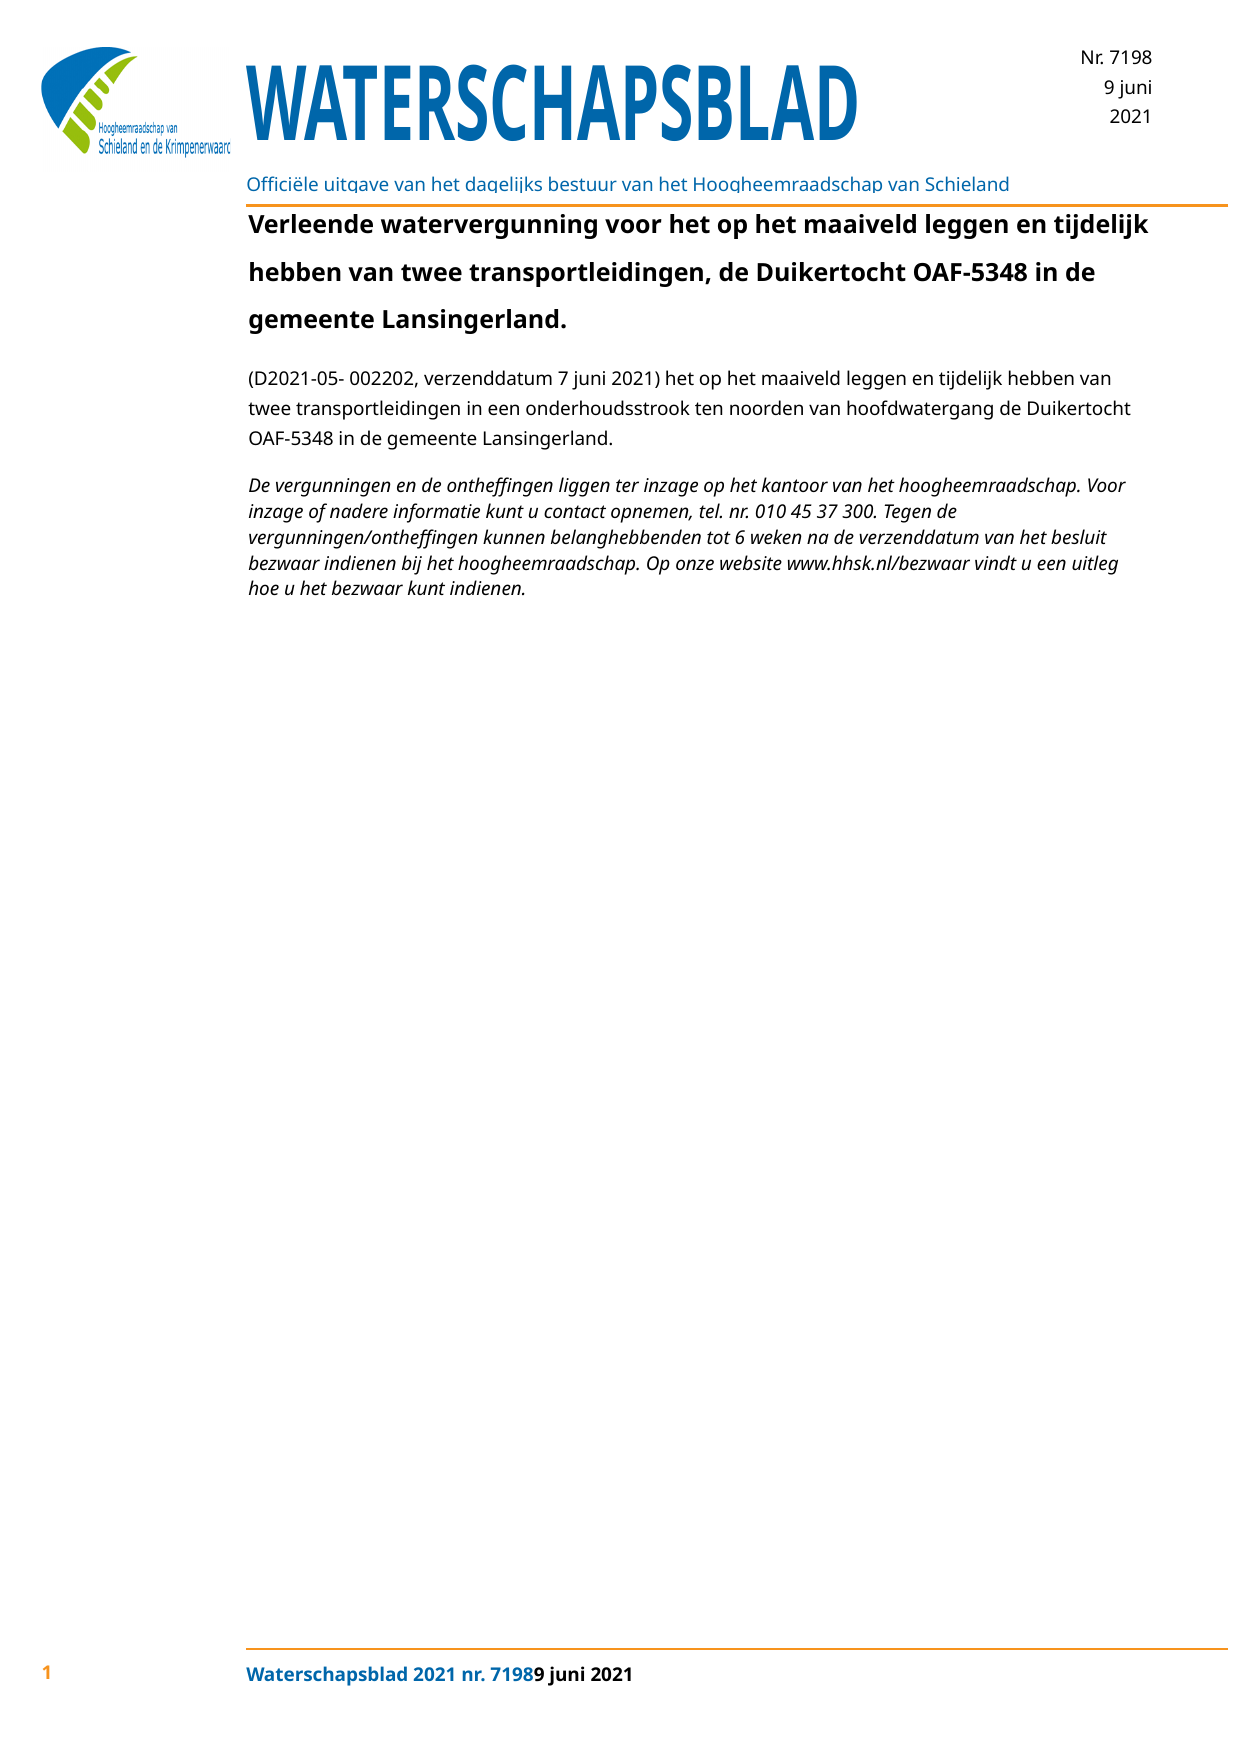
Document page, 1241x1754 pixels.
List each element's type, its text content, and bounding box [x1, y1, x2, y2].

picture [41, 47, 231, 172]
text Verleende watervergunning voor het op het maaiveld leggen en tijdelijk hebben van twee transportleidingen, de Duikertocht OAF-5348 in de gemeente Lansingerland. [248, 207, 1152, 336]
text De vergunningen en de ontheffingen liggen ter inzage op het kantoor van het hoogheemraadschap. Voor inzage of nadere informatie kunt u contact opnemen, tel. nr. 010 45 37 300. Tegen de vergunningen/ontheffingen kunnen belanghebbenden tot 6 weken na de verzenddatum van het besluit bezwaar indienen bij het hoogheemraadschap. Op onze website www.hhsk.nl/bezwaar vindt u een uitleg hoe u het bezwaar kunt indienen. [248, 472, 1152, 601]
text (D2021-05- 002202, verzenddatum 7 juni 2021) het op het maaiveld leggen en tijdelijk hebben van twee transportleidingen in een onderhoudsstrook ten noorden van hoofdwatergang de Duikertocht OAF-5348 in de gemeente Lansingerland. [248, 366, 1152, 450]
